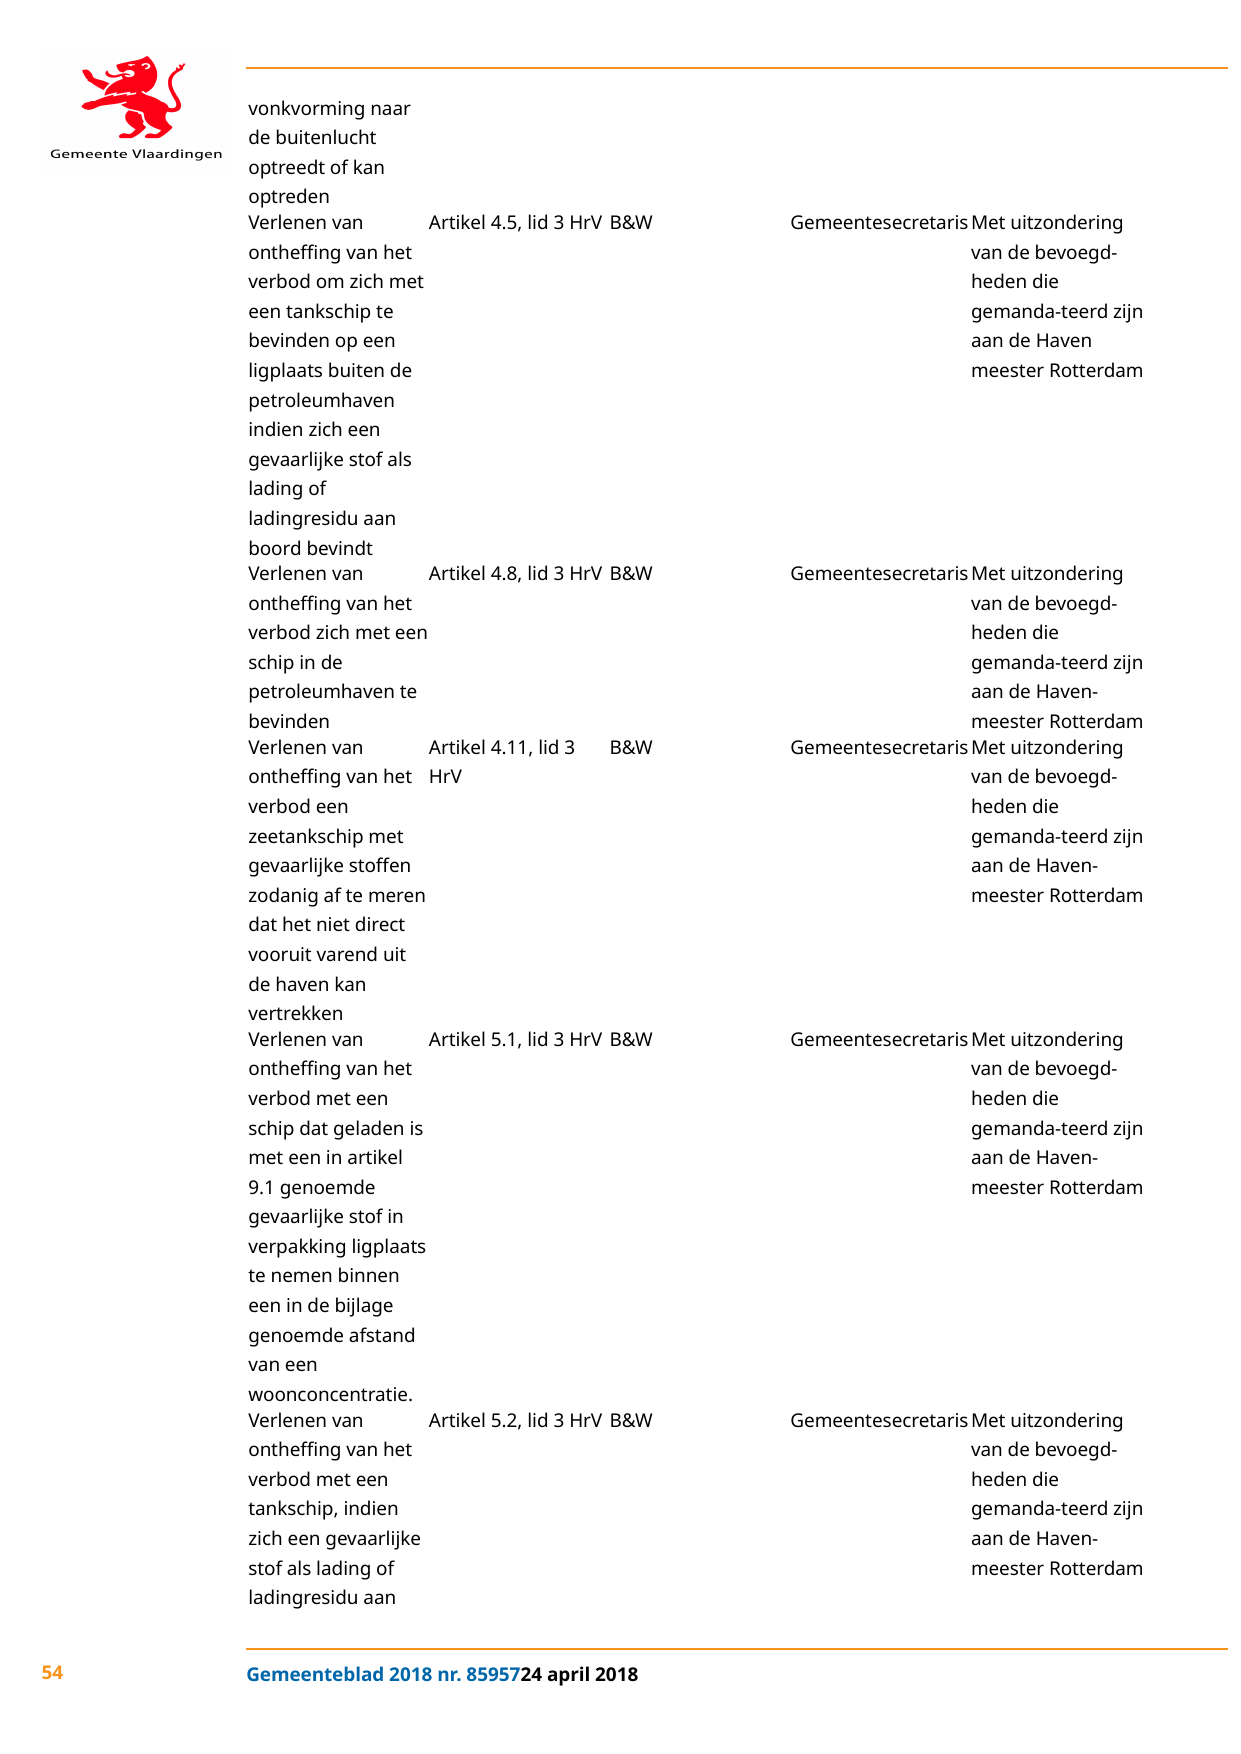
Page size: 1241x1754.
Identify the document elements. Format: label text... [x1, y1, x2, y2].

table_cell [609, 95, 790, 209]
table_cell Verlenen van ontheffing van het verbod met een tankschip, indien zich een gevaarlijke stof als lading of ladingresidu aan [248, 1407, 429, 1610]
table_cell B&W [609, 209, 790, 560]
table_cell Met uitzondering van de bevoegd-heden die gemanda-teerd zijn aan de Haven-meester Rotterdam [971, 1026, 1152, 1407]
picture [41, 47, 231, 172]
table_cell Gemeentesecretaris [790, 209, 971, 560]
table_cell Gemeentesecretaris [790, 560, 971, 734]
table_cell Artikel 4.8, lid 3 HrV [429, 560, 609, 734]
table_cell Met uitzondering van de bevoegd-heden die gemanda-teerd zijn aan de Haven-meester Rotterdam [971, 1407, 1152, 1610]
table_cell Artikel 5.2, lid 3 HrV [429, 1407, 609, 1610]
table_cell Met uitzondering van de bevoegd-heden die gemanda-teerd zijn aan de Haven meester Rotterdam [971, 209, 1152, 560]
table_cell vonkvorming naar de buitenlucht optreedt of kan optreden [248, 95, 429, 209]
table_cell Gemeentesecretaris [790, 734, 971, 1026]
table_cell Verlenen van ontheffing van het verbod een zeetankschip met gevaarlijke stoffen zodanig af te meren dat het niet direct vooruit varend uit de haven kan vertrekken [248, 734, 429, 1026]
table_cell B&W [609, 734, 790, 1026]
table_cell [971, 95, 1152, 209]
table_cell Gemeentesecretaris [790, 1026, 971, 1407]
table_cell Met uitzondering van de bevoegd-heden die gemanda-teerd zijn aan de Haven-meester Rotterdam [971, 560, 1152, 734]
table_cell B&W [609, 1026, 790, 1407]
table_cell Gemeentesecretaris [790, 1407, 971, 1610]
table_cell B&W [609, 560, 790, 734]
table_cell B&W [609, 1407, 790, 1610]
table_cell [429, 95, 609, 209]
table_cell [790, 95, 971, 209]
table_cell Verlenen van ontheffing van het verbod om zich met een tankschip te bevinden op een ligplaats buiten de petroleumhaven indien zich een gevaarlijke stof als lading of ladingresidu aan boord bevindt [248, 209, 429, 560]
table_cell Verlenen van ontheffing van het verbod zich met een schip in de petroleumhaven te bevinden [248, 560, 429, 734]
table_cell Artikel 4.11, lid 3 HrV [429, 734, 609, 1026]
table_cell Met uitzondering van de bevoegd-heden die gemanda-teerd zijn aan de Haven-meester Rotterdam [971, 734, 1152, 1026]
table_cell Artikel 4.5, lid 3 HrV [429, 209, 609, 560]
table_cell Verlenen van ontheffing van het verbod met een schip dat geladen is met een in artikel 9.1 genoemde gevaarlijke stof in verpakking ligplaats te nemen binnen een in de bijlage genoemde afstand van een woonconcentratie. [248, 1026, 429, 1407]
table_cell Artikel 5.1, lid 3 HrV [429, 1026, 609, 1407]
